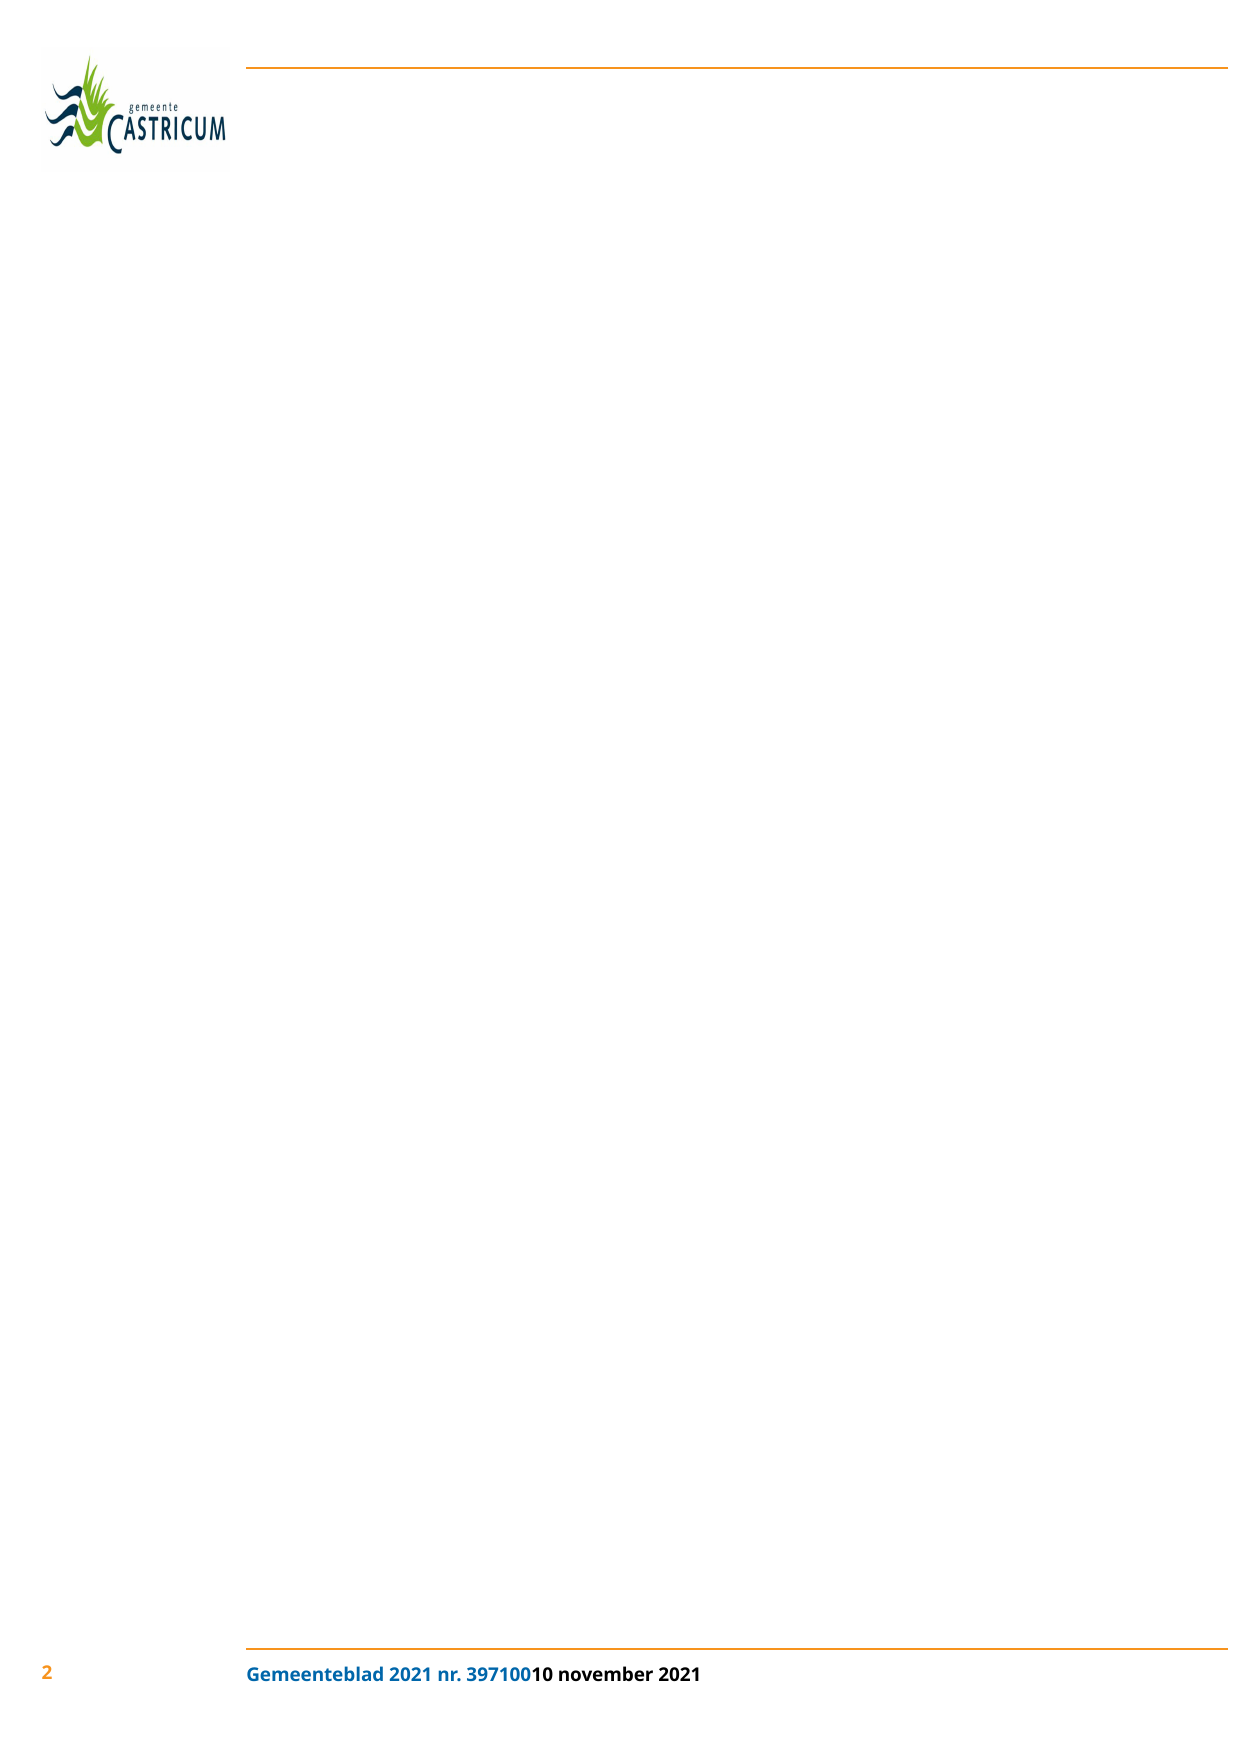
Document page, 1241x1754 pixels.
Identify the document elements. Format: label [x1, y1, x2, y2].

picture [41, 47, 231, 172]
